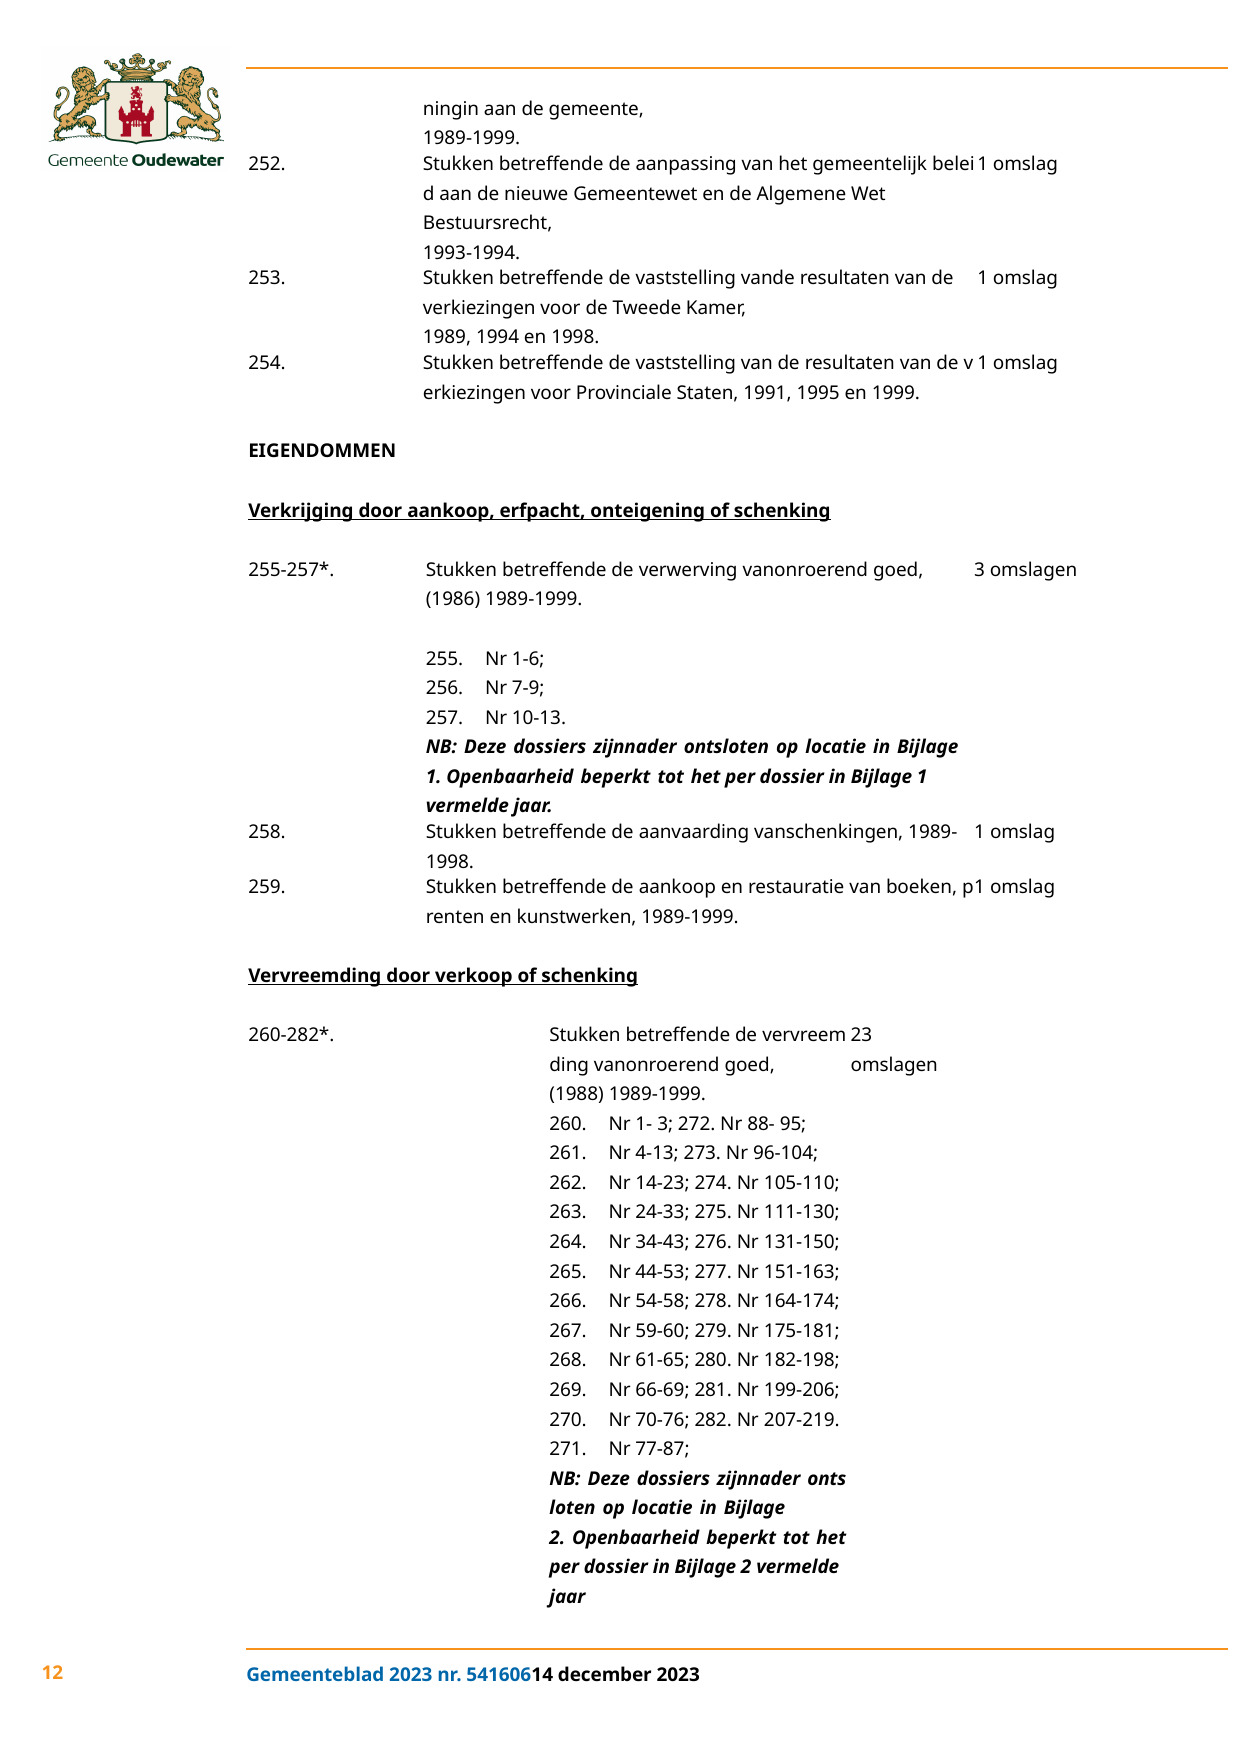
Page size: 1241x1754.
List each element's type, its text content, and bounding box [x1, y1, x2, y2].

table_header 3 omslagen [974, 556, 1152, 818]
table_header [248, 95, 423, 150]
table_cell 259. [248, 874, 426, 929]
table_cell 1 omslag [977, 150, 1152, 264]
table_header [977, 95, 1152, 150]
table_header 260-282*. [248, 1021, 549, 1609]
text Vervreemding door verkoop of schenking [248, 962, 1152, 988]
table_cell 253. [248, 265, 423, 349]
table_cell Stukken betreffende de vaststelling vande resultaten van de verkiezingen voor de Tweede Kamer, 1989, 1994 en 1998. [423, 265, 977, 349]
text EIGENDOMMEN [248, 438, 1152, 463]
table_cell 258. [248, 819, 426, 874]
table_header 23 omslagen [850, 1021, 1152, 1609]
table_header 255-257*. [248, 556, 426, 818]
picture [41, 47, 231, 172]
table_header Stukken betreffende de verwerving vanonroerend goed, (1986) 1989-1999. Nr 1-6; Nr 7-9; Nr 10-13. NB: Deze dossiers zijnnader ontsloten op locatie in Bijlage 1. Openbaarheid beperkt tot het per dossier in Bijlage 1 vermelde jaar. [426, 556, 974, 818]
table_cell Stukken betreffende de aankoop en restauratie van boeken, prenten en kunstwerken, 1989-1999. [426, 874, 974, 929]
table_cell 1 omslag [977, 265, 1152, 349]
table_cell Stukken betreffende de vaststelling van de resultaten van de verkiezingen voor Provinciale Staten, 1991, 1995 en 1999. [423, 350, 977, 405]
table_header Stukken betreffende de vervreemding vanonroerend goed, (1988) 1989-1999. Nr 1- 3; 272. Nr 88- 95; Nr 4-13; 273. Nr 96-104; Nr 14-23; 274. Nr 105-110; Nr 24-33; 275. Nr 111-130; Nr 34-43; 276. Nr 131-150; Nr 44-53; 277. Nr 151-163; Nr 54-58; 278. Nr 164-174; Nr 59-60; 279. Nr 175-181; Nr 61-65; 280. Nr 182-198; Nr 66-69; 281. Nr 199-206; Nr 70-76; 282. Nr 207-219. Nr 77-87; NB: Deze dossiers zijnnader ontsloten op locatie in Bijlage 2. Openbaarheid beperkt tot het per dossier in Bijlage 2 vermelde jaar [549, 1021, 850, 1609]
table_cell 1 omslag [974, 819, 1152, 874]
table_cell Stukken betreffende de aanvaarding vanschenkingen, 1989-1998. [426, 819, 974, 874]
table_cell 1 omslag [977, 350, 1152, 405]
table_header ningin aan de gemeente, 1989-1999. [423, 95, 977, 150]
table_cell 1 omslag [974, 874, 1152, 929]
table_cell 252. [248, 150, 423, 264]
table_cell Stukken betreffende de aanpassing van het gemeentelijk beleid aan de nieuwe Gemeentewet en de Algemene Wet Bestuursrecht, 1993-1994. [423, 150, 977, 264]
table_cell 254. [248, 350, 423, 405]
text Verkrijging door aankoop, erfpacht, onteigening of schenking [248, 497, 1152, 522]
